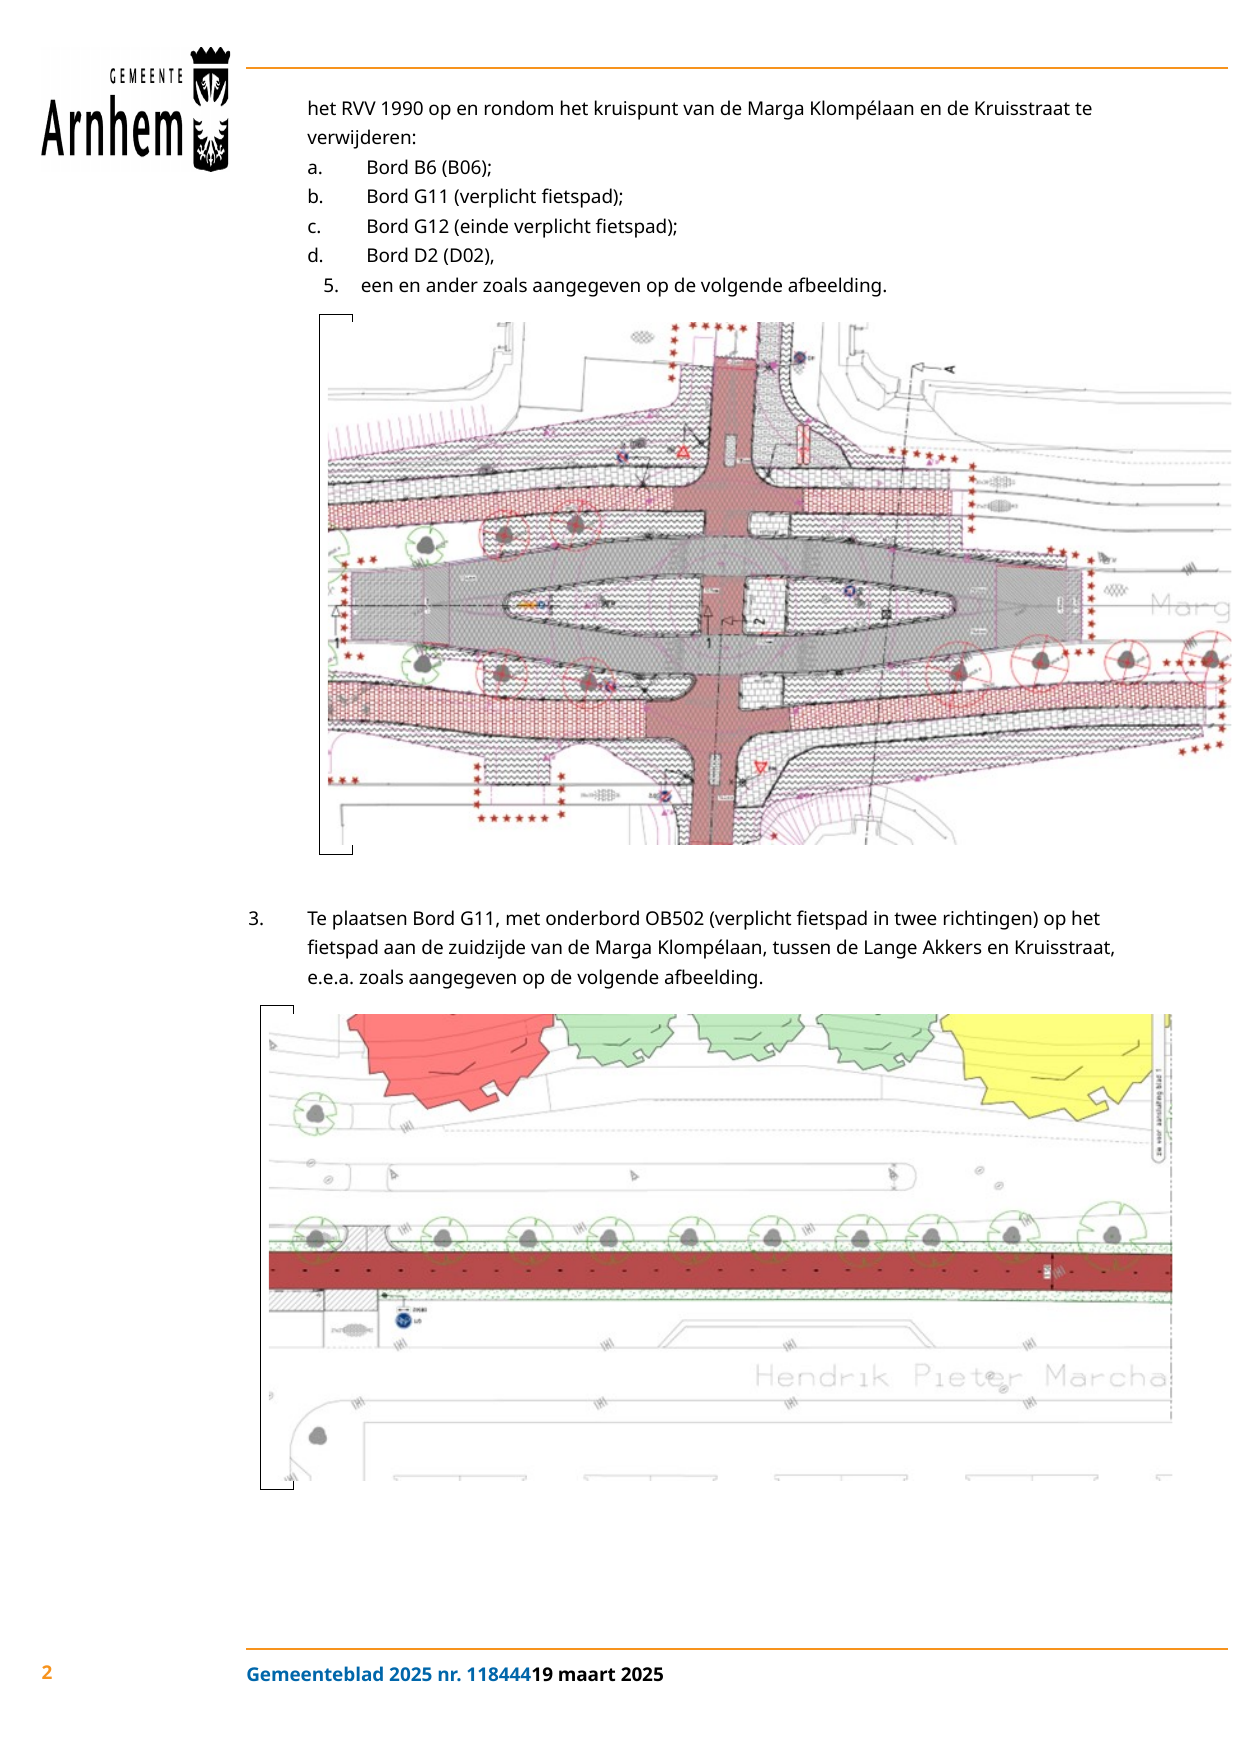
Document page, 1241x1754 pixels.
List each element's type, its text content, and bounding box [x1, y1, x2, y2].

list Bord D2 (D02), [307, 243, 1152, 268]
list het RVV 1990 op en rondom het kruispunt van de Marga Klompélaan en de Kruisstraat te verwijderen: [248, 95, 1152, 150]
list Bord G12 (einde verplicht fietspad); [307, 213, 1152, 239]
list Bord B6 (B06); [307, 154, 1152, 180]
picture [268, 1014, 1173, 1481]
list Bord G11 (verplicht fietspad); [307, 183, 1152, 209]
picture [327, 322, 1232, 845]
list Te plaatsen Bord G11, met onderbord OB502 (verplicht fietspad in twee richtingen) op het fietspad aan de zuidzijde van de Marga Klompélaan, tussen de Lange Akkers en Kruisstraat, e.e.a. zoals aangegeven op de volgende afbeelding. [248, 905, 1152, 990]
list een en ander zoals aangegeven op de volgende afbeelding. [323, 272, 1152, 298]
picture [41, 47, 231, 172]
